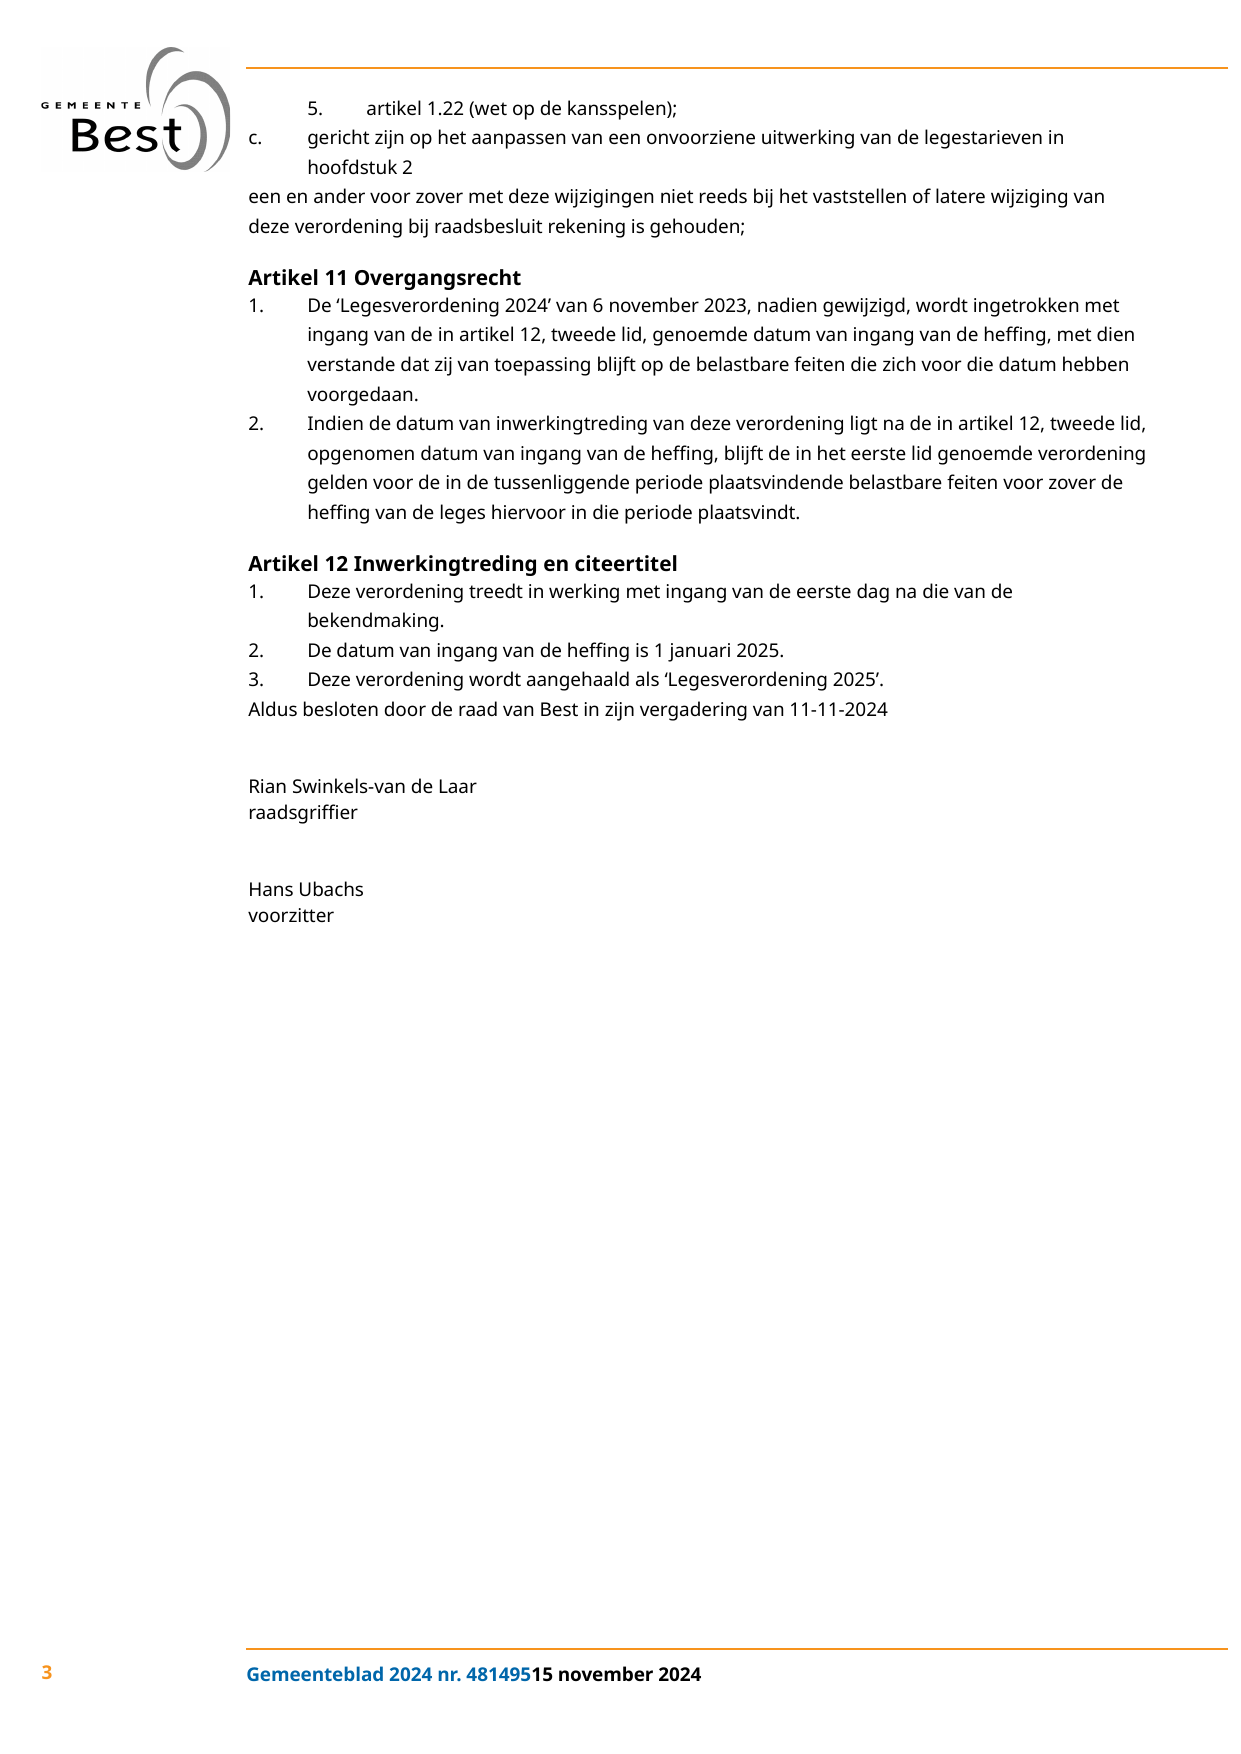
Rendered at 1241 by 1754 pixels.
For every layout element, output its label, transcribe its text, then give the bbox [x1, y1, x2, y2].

text Hans Ubachs [248, 876, 1152, 902]
text Artikel 12 Inwerkingtreding en citeertitel [248, 549, 1152, 578]
text een en ander voor zover met deze wijzigingen niet reeds bij het vaststellen of latere wijziging van deze verordening bij raadsbesluit rekening is gehouden; [248, 183, 1152, 239]
list De ‘Legesverordening 2024’ van 6 november 2023, nadien gewijzigd, wordt ingetrokken met ingang van de in artikel 12, tweede lid, genoemde datum van ingang van de heffing, met dien verstande dat zij van toepassing blijft op de belastbare feiten die zich voor die datum hebben voorgedaan. [248, 292, 1152, 406]
text raadsgriffier [248, 799, 1152, 825]
list Indien de datum van inwerkingtreding van deze verordening ligt na de in artikel 12, tweede lid, opgenomen datum van ingang van de heffing, blijft de in het eerste lid genoemde verordening gelden voor de in de tussenliggende periode plaatsvindende belastbare feiten voor zover de heffing van de leges hiervoor in die periode plaatsvindt. [248, 410, 1152, 525]
text Artikel 11 Overgangsrecht [248, 263, 1152, 292]
text voorzitter [248, 902, 1152, 928]
list artikel 1.22 (wet op de kansspelen); [307, 95, 1152, 121]
list Deze verordening treedt in werking met ingang van de eerste dag na die van de bekendmaking. [248, 578, 1152, 633]
text Aldus besloten door de raad van Best in zijn vergadering van 11-11-2024 [248, 696, 1152, 722]
list gericht zijn op het aanpassen van een onvoorziene uitwerking van de legestarieven in hoofdstuk 2 [248, 124, 1152, 180]
picture [41, 47, 231, 172]
list Deze verordening wordt aangehaald als ‘Legesverordening 2025’. [248, 667, 1152, 692]
text Rian Swinkels-van de Laar [248, 773, 1152, 799]
list De datum van ingang van de heffing is 1 januari 2025. [248, 637, 1152, 663]
